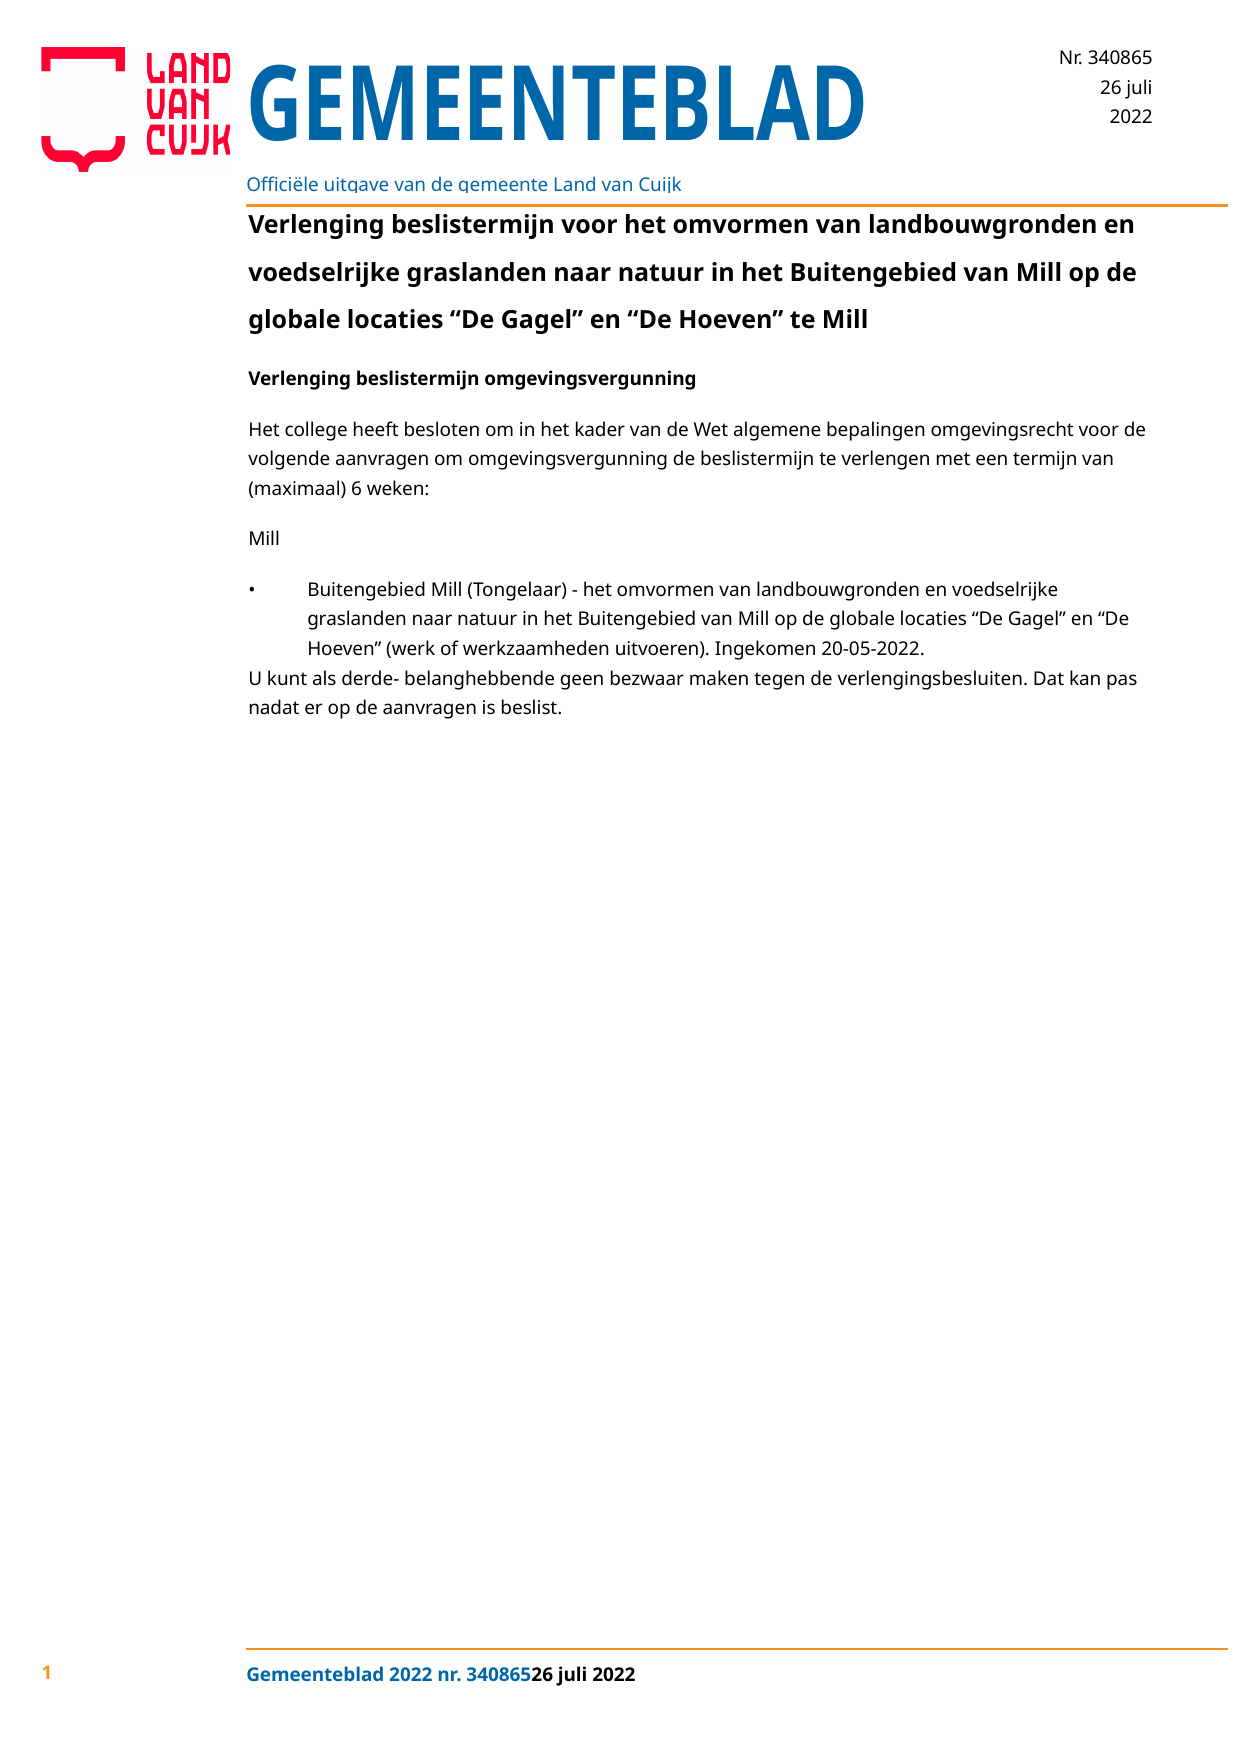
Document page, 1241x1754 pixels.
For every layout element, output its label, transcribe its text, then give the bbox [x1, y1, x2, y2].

text Verlenging beslistermijn omgevingsvergunning [248, 366, 1152, 391]
text Mill [248, 526, 1152, 551]
picture [41, 47, 231, 172]
text Het college heeft besloten om in het kader van de Wet algemene bepalingen omgevingsrecht voor de volgende aanvragen om omgevingsvergunning de beslistermijn te verlengen met een termijn van (maximaal) 6 weken: [248, 416, 1152, 501]
text U kunt als derde- belanghebbende geen bezwaar maken tegen de verlengingsbesluiten. Dat kan pas nadat er op de aanvragen is beslist. [248, 665, 1152, 720]
list Buitengebied Mill (Tongelaar) - het omvormen van landbouwgronden en voedselrijke graslanden naar natuur in het Buitengebied van Mill op de globale locaties “De Gagel” en “De Hoeven” (werk of werkzaamheden uitvoeren). Ingekomen 20-05-2022. [248, 576, 1152, 661]
text Verlenging beslistermijn voor het omvormen van landbouwgronden en voedselrijke graslanden naar natuur in het Buitengebied van Mill op de globale locaties “De Gagel” en “De Hoeven” te Mill [248, 207, 1152, 336]
